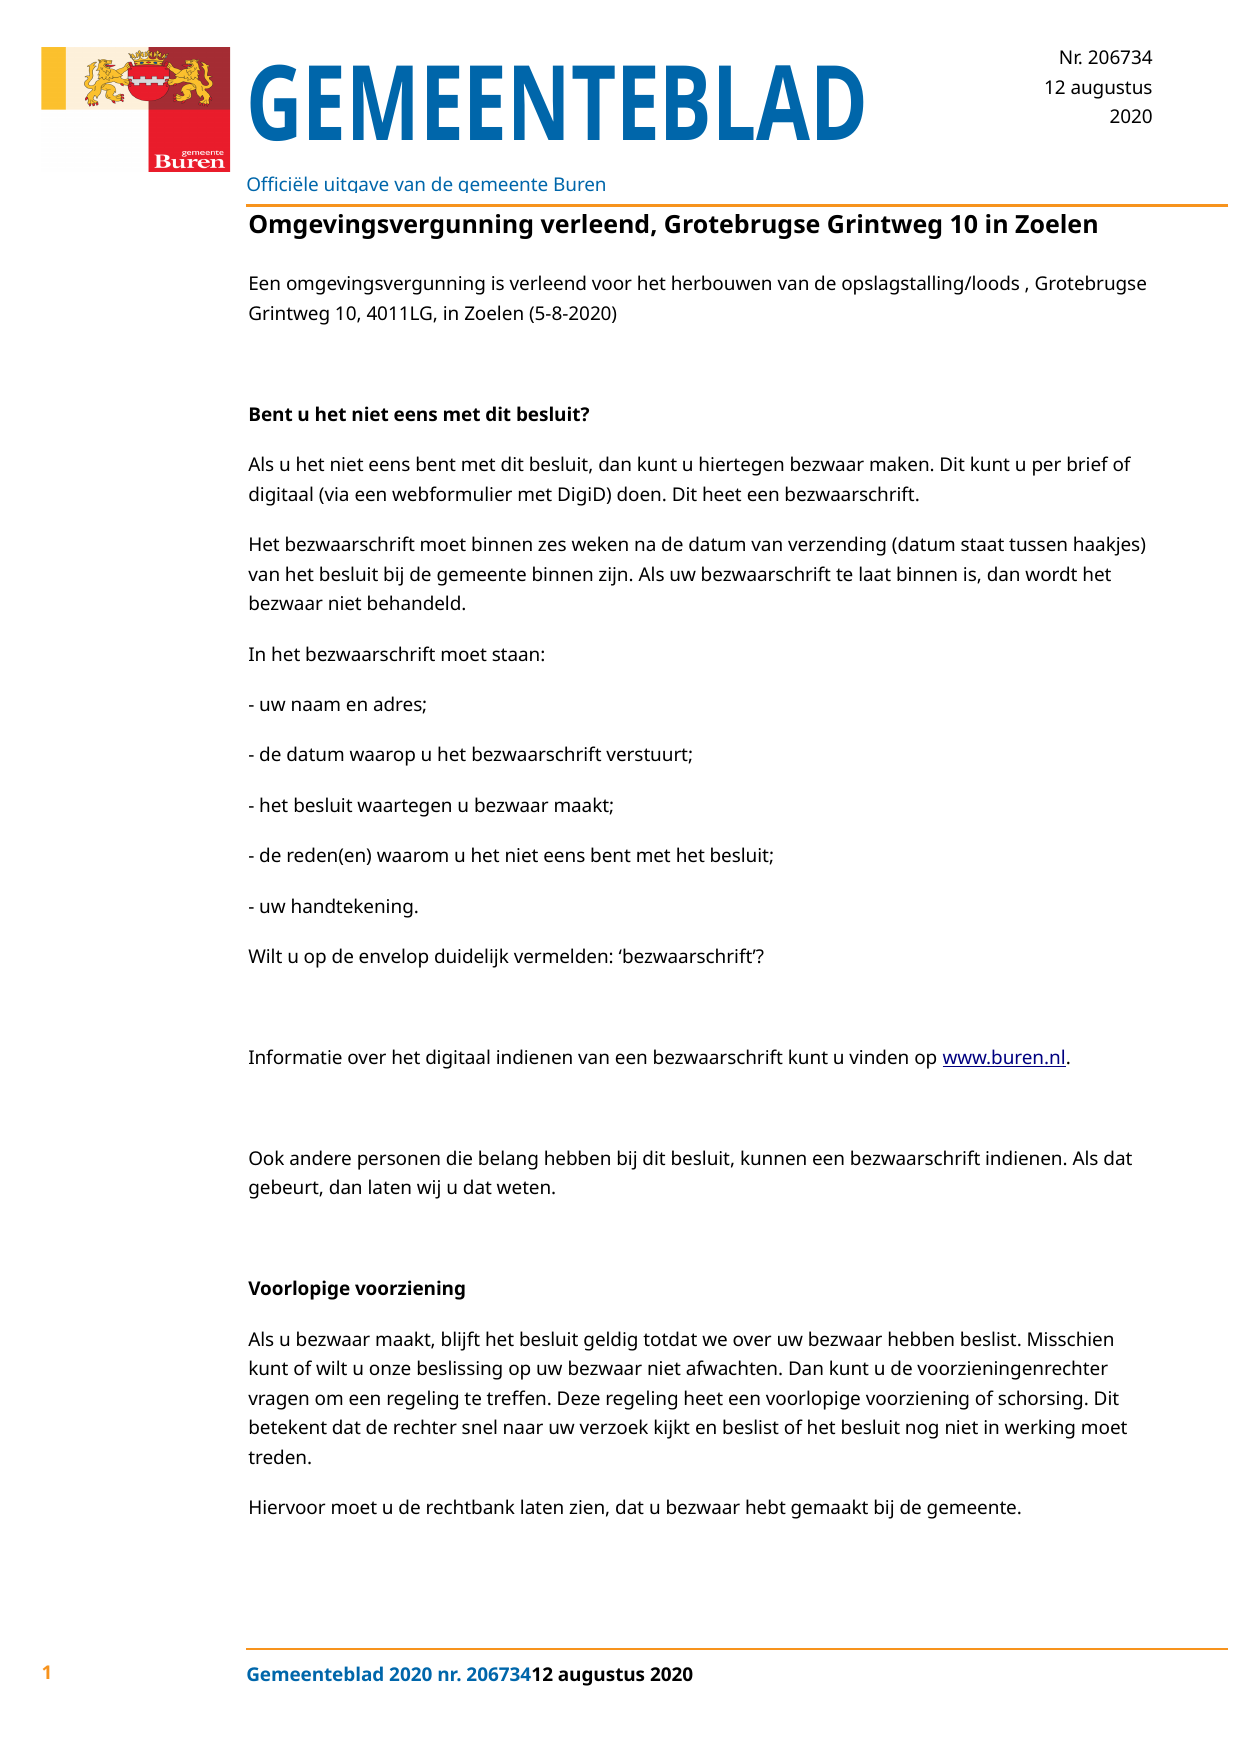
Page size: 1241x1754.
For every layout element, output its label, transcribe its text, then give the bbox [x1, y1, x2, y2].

text - de reden(en) waarom u het niet eens bent met het besluit; [248, 842, 1152, 868]
picture [41, 47, 231, 172]
text Het bezwaarschrift moet binnen zes weken na de datum van verzending (datum staat tussen haakjes) van het besluit bij de gemeente binnen zijn. Als uw bezwaarschrift te laat binnen is, dan wordt het bezwaar niet behandeld. [248, 531, 1152, 616]
text In het bezwaarschrift moet staan: [248, 641, 1152, 666]
text Hiervoor moet u de rechtbank laten zien, dat u bezwaar hebt gemaakt bij de gemeente. [248, 1494, 1152, 1520]
text - uw handtekening. [248, 893, 1152, 918]
text - uw naam en adres; [248, 691, 1152, 717]
text Omgevingsvergunning verleend, Grotebrugse Grintweg 10 in Zoelen [248, 207, 1152, 241]
text Wilt u op de envelop duidelijk vermelden: ‘bezwaarschrift’? [248, 943, 1152, 969]
text Als u het niet eens bent met dit besluit, dan kunt u hiertegen bezwaar maken. Dit kunt u per brief of digitaal (via een webformulier met DigiD) doen. Dit heet een bezwaarschrift. [248, 451, 1152, 506]
text Bent u het niet eens met dit besluit? [248, 401, 1152, 426]
text Informatie over het digitaal indienen van een bezwaarschrift kunt u vinden op www.buren.nl. [248, 1044, 1152, 1070]
text Ook andere personen die belang hebben bij dit besluit, kunnen een bezwaarschrift indienen. Als dat gebeurt, dan laten wij u dat weten. [248, 1145, 1152, 1200]
text Als u bezwaar maakt, blijft het besluit geldig totdat we over uw bezwaar hebben beslist. Misschien kunt of wilt u onze beslissing op uw bezwaar niet afwachten. Dan kunt u de voorzieningenrechter vragen om een regeling te treffen. Deze regeling heet een voorlopige voorziening of schorsing. Dit betekent dat de rechter snel naar uw verzoek kijkt en beslist of het besluit nog niet in werking moet treden. [248, 1326, 1152, 1470]
text Een omgevingsvergunning is verleend voor het herbouwen van de opslagstalling/loods , Grotebrugse Grintweg 10, 4011LG, in Zoelen (5-8-2020) [248, 270, 1152, 326]
text - de datum waarop u het bezwaarschrift verstuurt; [248, 742, 1152, 767]
text - het besluit waartegen u bezwaar maakt; [248, 792, 1152, 818]
text Voorlopige voorziening [248, 1275, 1152, 1301]
